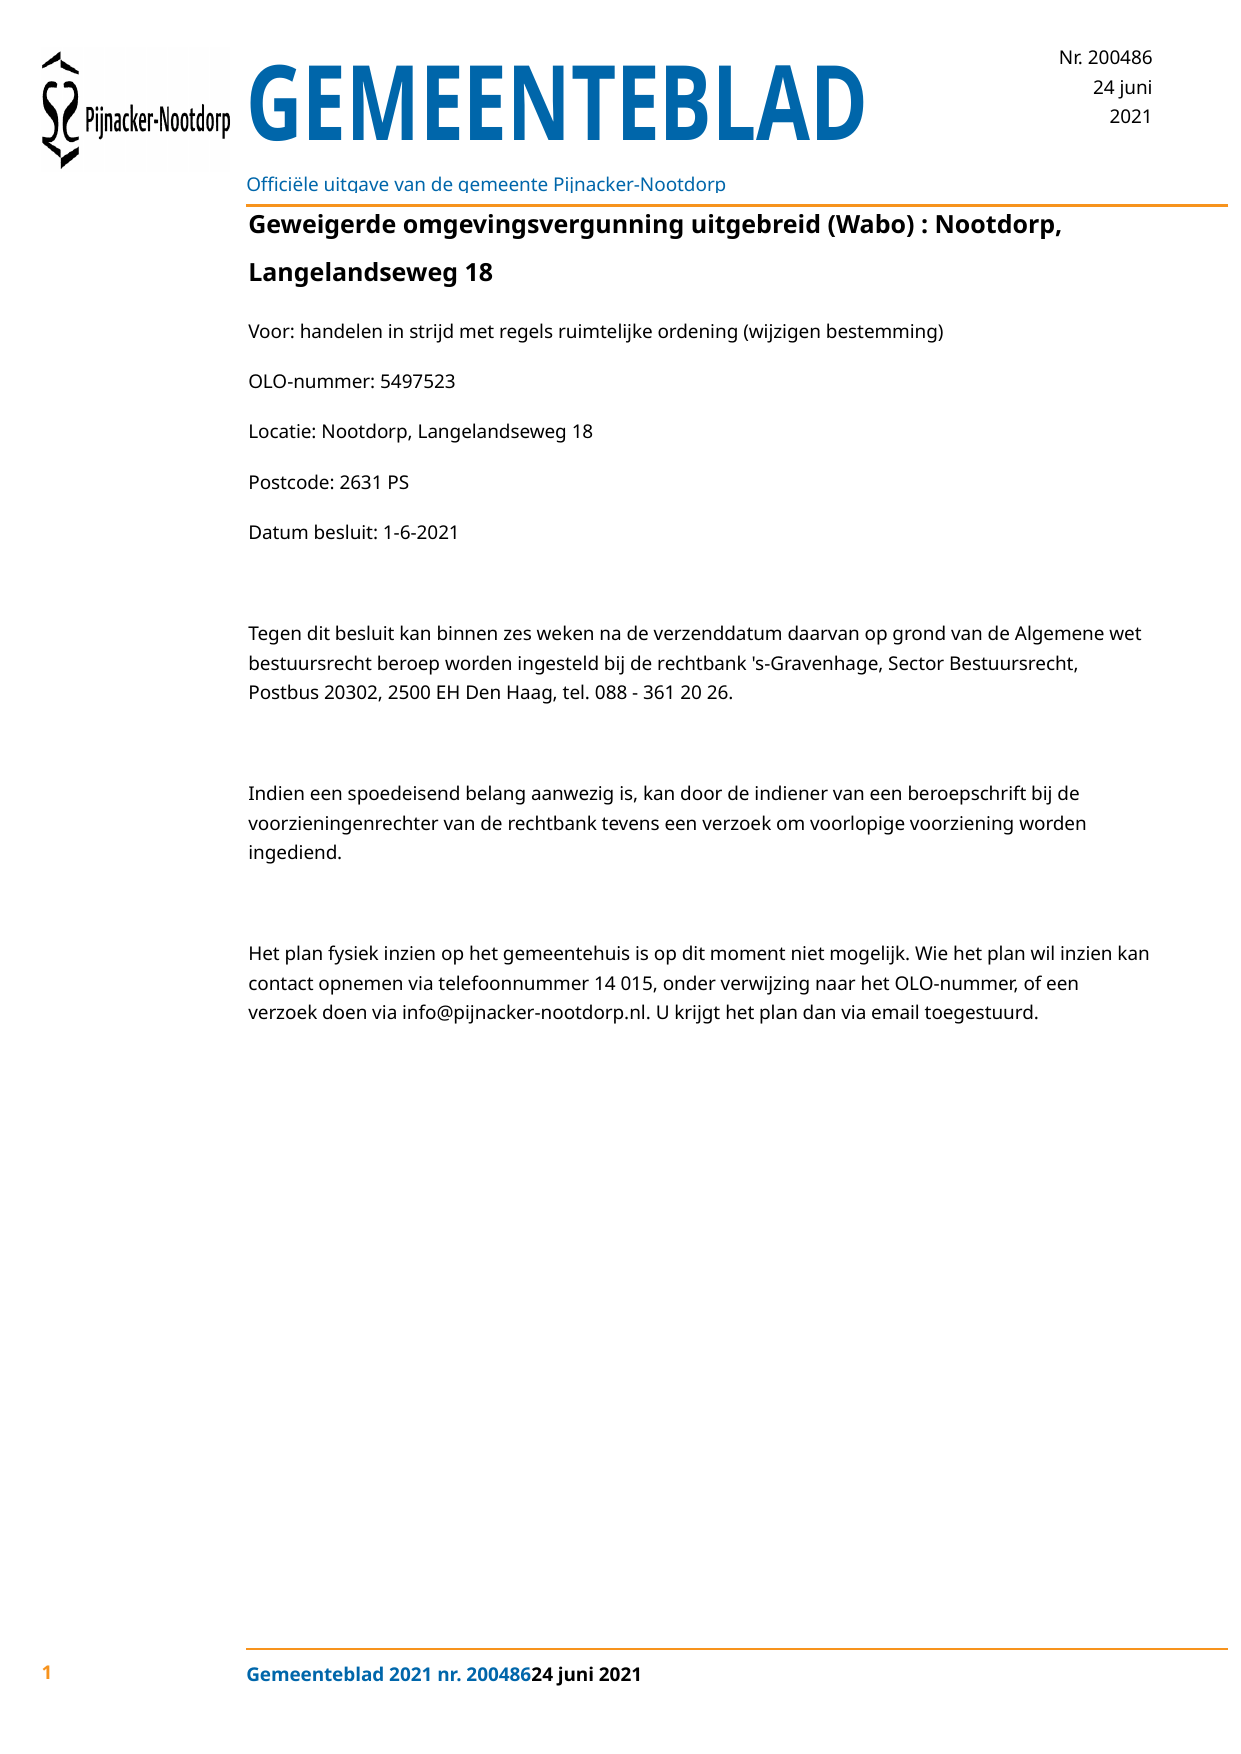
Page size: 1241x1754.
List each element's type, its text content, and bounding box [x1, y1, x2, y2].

picture [41, 47, 231, 172]
text Tegen dit besluit kan binnen zes weken na de verzenddatum daarvan op grond van de Algemene wet bestuursrecht beroep worden ingesteld bij de rechtbank 's-Gravenhage, Sector Bestuursrecht, Postbus 20302, 2500 EH Den Haag, tel. 088 - 361 20 26. [248, 620, 1152, 705]
text Locatie: Nootdorp, Langelandseweg 18 [248, 419, 1152, 444]
text Datum besluit: 1-6-2021 [248, 519, 1152, 545]
text Indien een spoedeisend belang aanwezig is, kan door de indiener van een beroepschrift bij de voorzieningenrechter van de rechtbank tevens een verzoek om voorlopige voorziening worden ingediend. [248, 780, 1152, 865]
text Postcode: 2631 PS [248, 469, 1152, 495]
text Het plan fysiek inzien op het gemeentehuis is op dit moment niet mogelijk. Wie het plan wil inzien kan contact opnemen via telefoonnummer 14 015, onder verwijzing naar het OLO-nummer, of een verzoek doen via info@pijnacker-nootdorp.nl. U krijgt het plan dan via email toegestuurd. [248, 940, 1152, 1025]
text Voor: handelen in strijd met regels ruimtelijke ordening (wijzigen bestemming) [248, 318, 1152, 344]
text OLO-nummer: 5497523 [248, 368, 1152, 394]
text Geweigerde omgevingsvergunning uitgebreid (Wabo) : Nootdorp, Langelandseweg 18 [248, 207, 1152, 288]
